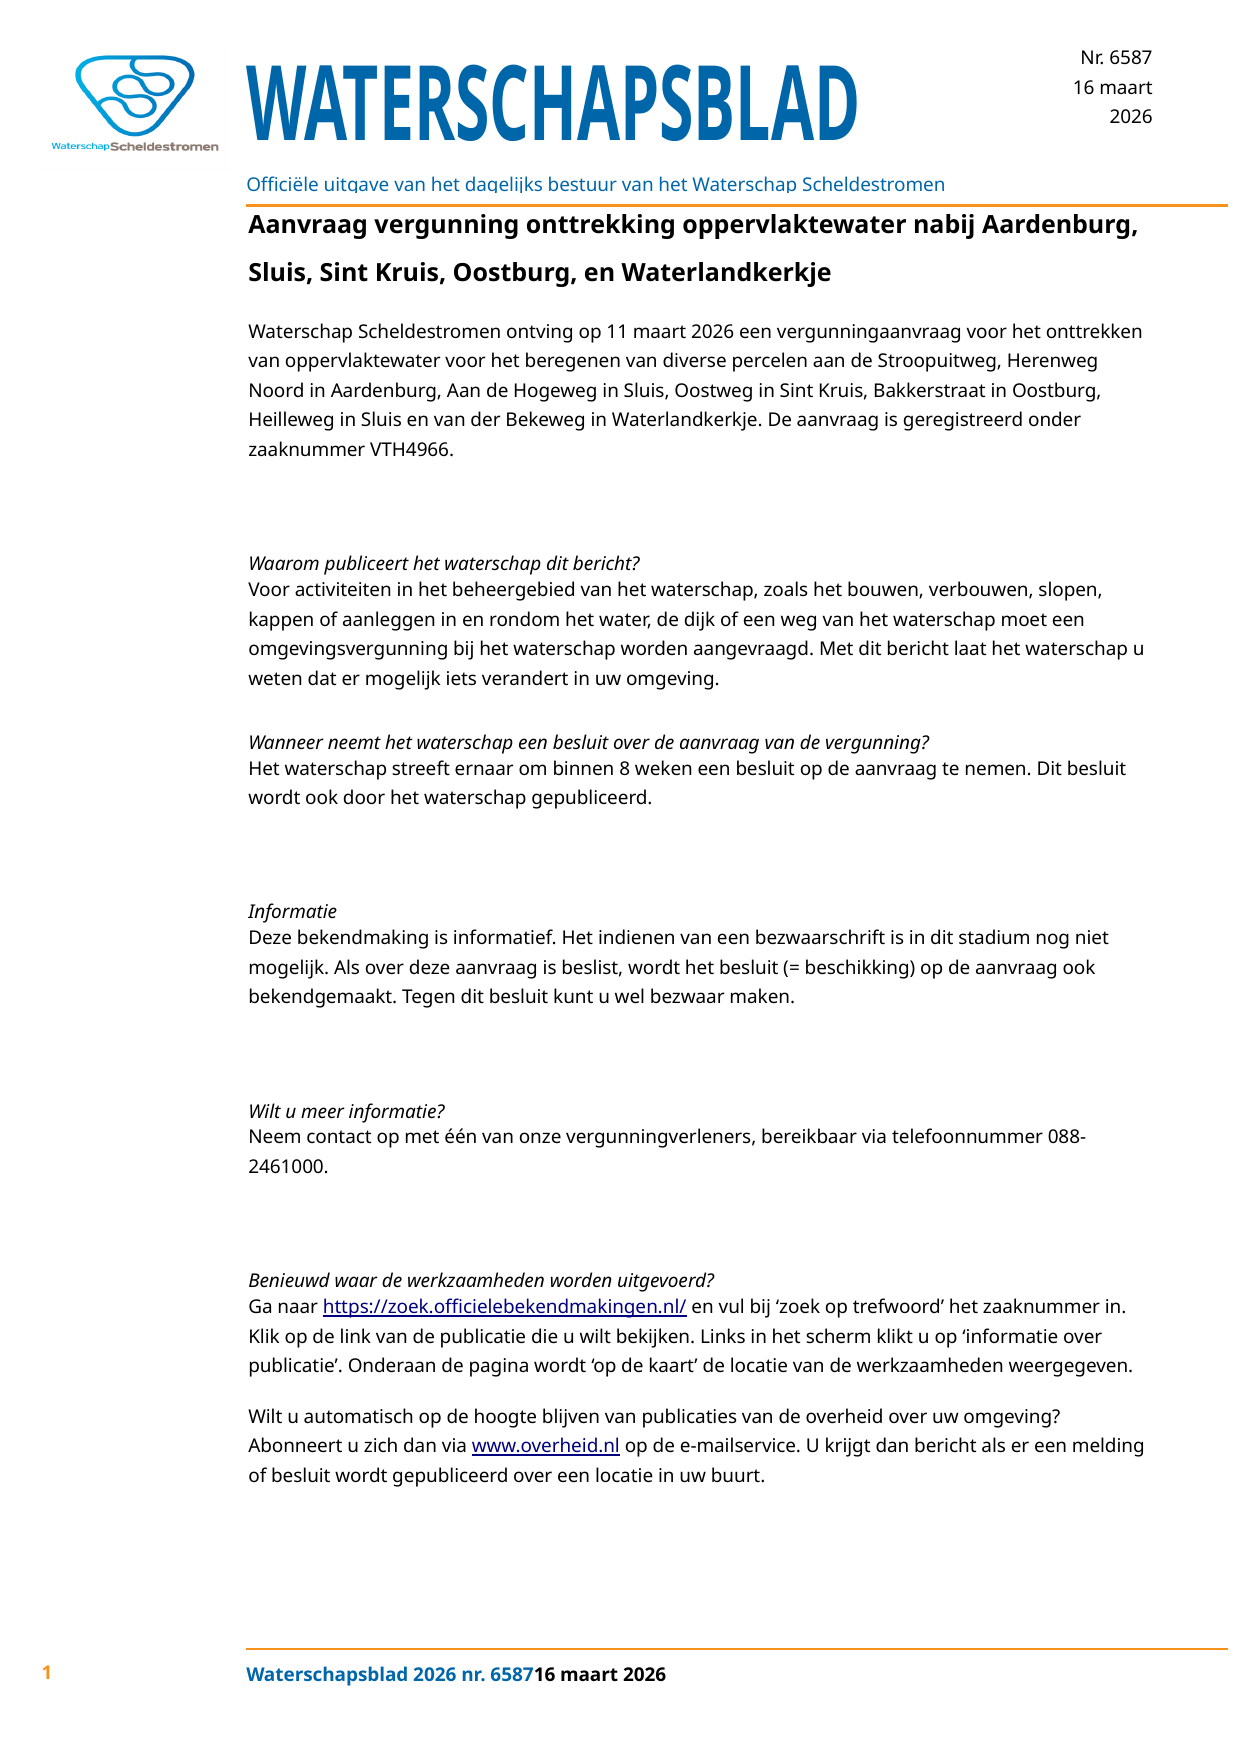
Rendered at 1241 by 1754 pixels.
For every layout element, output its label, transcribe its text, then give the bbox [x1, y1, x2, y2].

text Ga naar https://zoek.officielebekendmakingen.nl/ en vul bij ‘zoek op trefwoord’ het zaaknummer in. Klik op de link van de publicatie die u wilt bekijken. Links in het scherm klikt u op ‘informatie over publicatie’. Onderaan de pagina wordt ‘op de kaart’ de locatie van de werkzaamheden weergegeven. [248, 1293, 1152, 1378]
text Aanvraag vergunning onttrekking oppervlaktewater nabij Aardenburg, Sluis, Sint Kruis, Oostburg, en Waterlandkerkje [248, 207, 1152, 288]
text Wilt u meer informatie? [248, 1098, 1152, 1124]
text Waterschap Scheldestromen ontving op 11 maart 2026 een vergunningaanvraag voor het onttrekken van oppervlaktewater voor het beregenen van diverse percelen aan de Stroopuitweg, Herenweg Noord in Aardenburg, Aan de Hogeweg in Sluis, Oostweg in Sint Kruis, Bakkerstraat in Oostburg, Heilleweg in Sluis en van der Bekeweg in Waterlandkerkje. De aanvraag is geregistreerd onder zaaknummer VTH4966. [248, 318, 1152, 462]
text Voor activiteiten in het beheergebied van het waterschap, zoals het bouwen, verbouwen, slopen, kappen of aanleggen in en rondom het water, de dijk of een weg van het waterschap moet een omgevingsvergunning bij het waterschap worden aangevraagd. Met dit bericht laat het waterschap u weten dat er mogelijk iets verandert in uw omgeving. [248, 576, 1152, 691]
text Informatie [248, 899, 1152, 924]
text Benieuwd waar de werkzaamheden worden uitgevoerd? [248, 1268, 1152, 1293]
text Neem contact op met één van onze vergunningverleners, bereikbaar via telefoonnummer 088-2461000. [248, 1124, 1152, 1179]
text Deze bekendmaking is informatief. Het indienen van een bezwaarschrift is in dit stadium nog niet mogelijk. Als over deze aanvraag is beslist, wordt het besluit (= beschikking) op de aanvraag ook bekendgemaakt. Tegen dit besluit kunt u wel bezwaar maken. [248, 924, 1152, 1009]
text Wanneer neemt het waterschap een besluit over de aanvraag van de vergunning? [248, 729, 1152, 755]
text Waarom publiceert het waterschap dit bericht? [248, 551, 1152, 576]
text Wilt u automatisch op de hoogte blijven van publicaties van de overheid over uw omgeving? Abonneert u zich dan via www.overheid.nl op de e-mailservice. U krijgt dan bericht als er een melding of besluit wordt gepubliceerd over een locatie in uw buurt. [248, 1403, 1152, 1488]
picture [41, 47, 231, 172]
text Het waterschap streeft ernaar om binnen 8 weken een besluit op de aanvraag te nemen. Dit besluit wordt ook door het waterschap gepubliceerd. [248, 755, 1152, 810]
